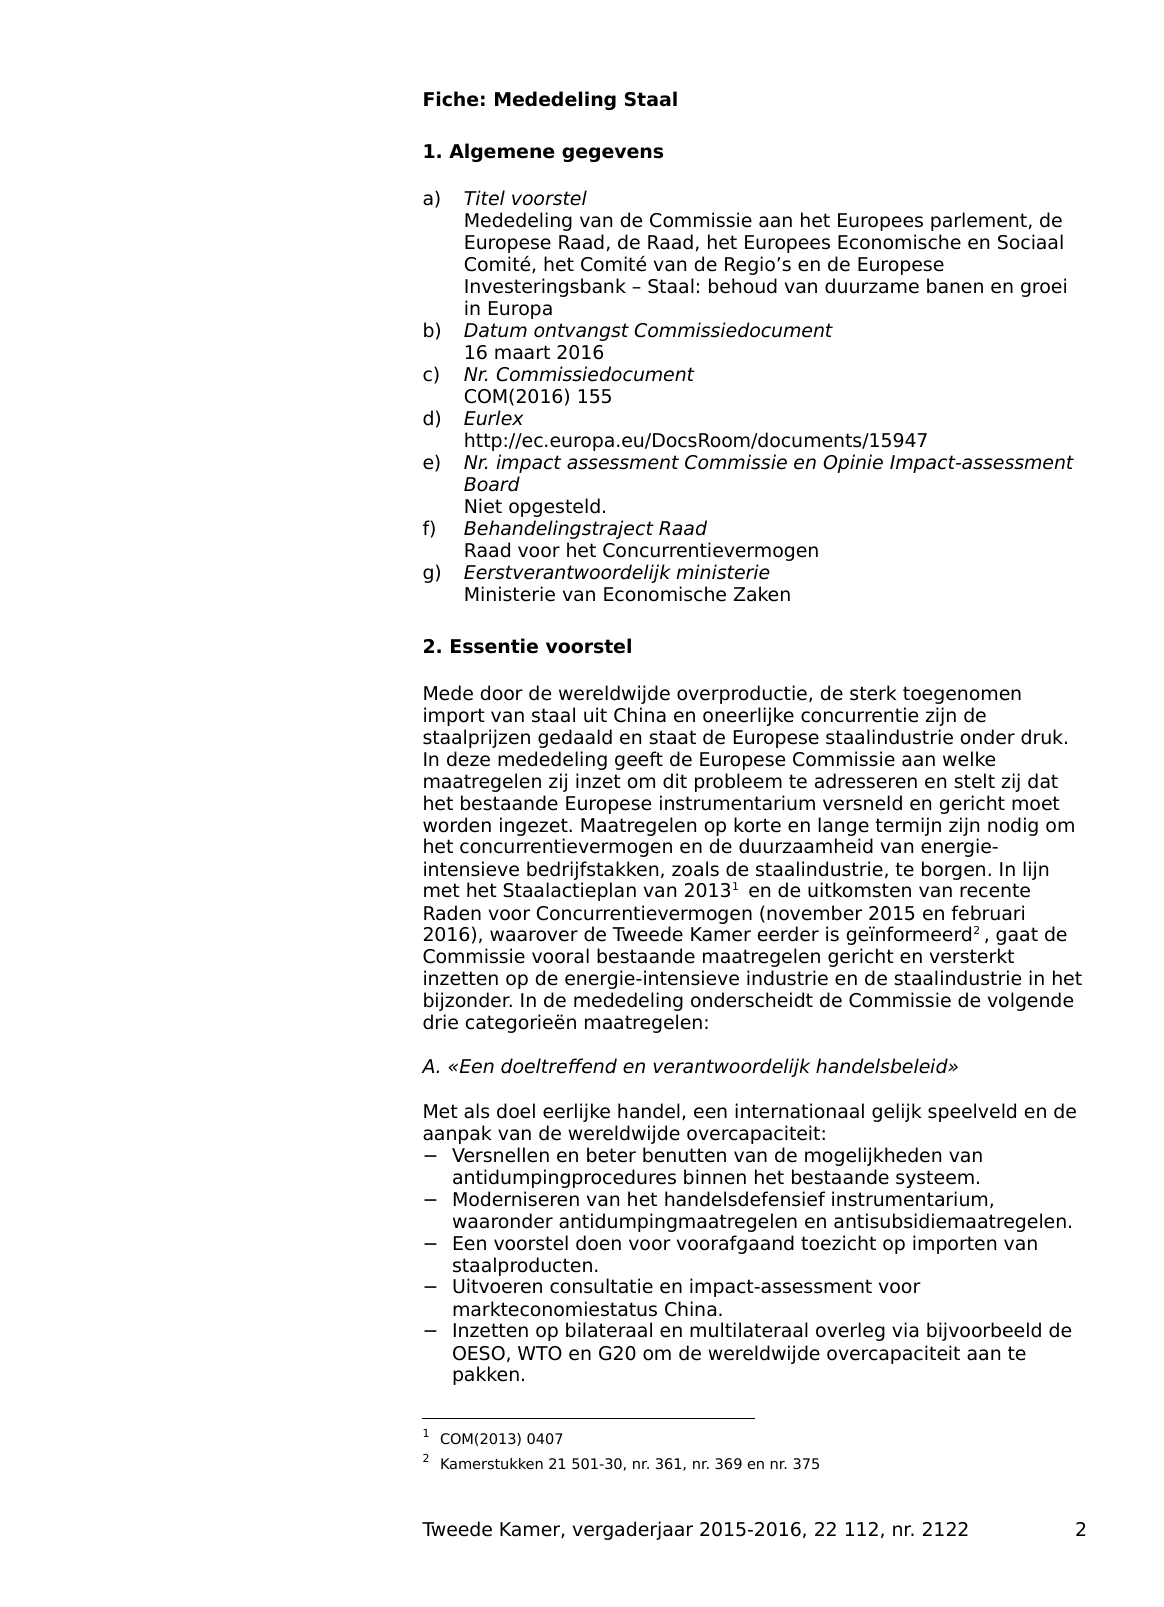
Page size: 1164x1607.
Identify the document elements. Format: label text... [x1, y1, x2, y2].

text g) Eerstverantwoordelijk ministerie [422, 562, 1087, 584]
subtitle A. «Een doeltreffend en verantwoordelijk handelsbeleid» [422, 1056, 1087, 1078]
text Met als doel eerlijke handel, een internationaal gelijk speelveld en de aanpak van de wereldwijde overcapaciteit: [422, 1101, 1087, 1144]
text Mededeling van de Commissie aan het Europees parlement, de Europese Raad, de Raad, het Europees Economische en Sociaal Comité, het Comité van de Regio’s en de Europese Investeringsbank – Staal: behoud van duurzame banen en groei in Europa [464, 210, 1087, 320]
text − Moderniseren van het handelsdefensief instrumentarium, waaronder antidumpingmaatregelen en antisubsidiemaatregelen. [422, 1188, 1087, 1232]
text a) Titel voorstel [422, 188, 1087, 210]
text Niet opgesteld. [464, 496, 1087, 518]
text http://ec.europa.eu/DocsRoom/documents/15947 [464, 430, 1087, 452]
text d) Eurlex [422, 408, 1087, 430]
text Kamerstukken 21 501-30, nr. 361, nr. 369 en nr. 375 [422, 1452, 1087, 1474]
text f) Behandelingstraject Raad [422, 518, 1087, 540]
text COM(2013) 0407 [422, 1427, 1087, 1449]
subtitle 1. Algemene gegevens [422, 141, 1087, 163]
text c) Nr. Commissiedocument [422, 364, 1087, 386]
text Mede door de wereldwijde overproductie, de sterk toegenomen import van staal uit China en oneerlijke concurrentie zijn de staalprijzen gedaald en staat de Europese staalindustrie onder druk. In deze mededeling geeft de Europese Commissie aan welke maatregelen zij inzet om dit probleem te adresseren en stelt zij dat het bestaande Europese instrumentarium versneld en gericht moet worden ingezet. Maatregelen op korte en lange termijn zijn nodig om het concurrentievermogen en de duurzaamheid van energie-intensieve bedrijfstakken, zoals de staalindustrie, te borgen. In lijn met het Staalactieplan van 2013 en de uitkomsten van recente Raden voor Concurrentievermogen (november 2015 en februari 2016), waarover de Tweede Kamer eerder is geïnformeerd, gaat de Commissie vooral bestaande maatregelen gericht en versterkt inzetten op de energie-intensieve industrie en de staalindustrie in het bijzonder. In de mededeling onderscheidt de Commissie de volgende drie categorieën maatregelen: [422, 683, 1087, 1034]
subtitle 2. Essentie voorstel [422, 636, 1087, 658]
text − Uitvoeren consultatie en impact-assessment voor markteconomiestatus China. [422, 1276, 1087, 1320]
subtitle Fiche: Mededeling Staal [422, 89, 1087, 111]
text Raad voor het Concurrentievermogen [464, 540, 1087, 562]
text − Inzetten op bilateraal en multilateraal overleg via bijvoorbeeld de OESO, WTO en G20 om de wereldwijde overcapaciteit aan te pakken. [422, 1320, 1087, 1386]
text 16 maart 2016 [464, 342, 1087, 364]
text b) Datum ontvangst Commissiedocument [422, 320, 1087, 342]
text e) Nr. impact assessment Commissie en Opinie Impact-assessment Board [422, 452, 1087, 496]
text − Een voorstel doen voor voorafgaand toezicht op importen van staalproducten. [422, 1232, 1087, 1276]
text Ministerie van Economische Zaken [464, 584, 1087, 606]
text − Versnellen en beter benutten van de mogelijkheden van antidumpingprocedures binnen het bestaande systeem. [422, 1144, 1087, 1188]
text COM(2016) 155 [464, 386, 1087, 408]
